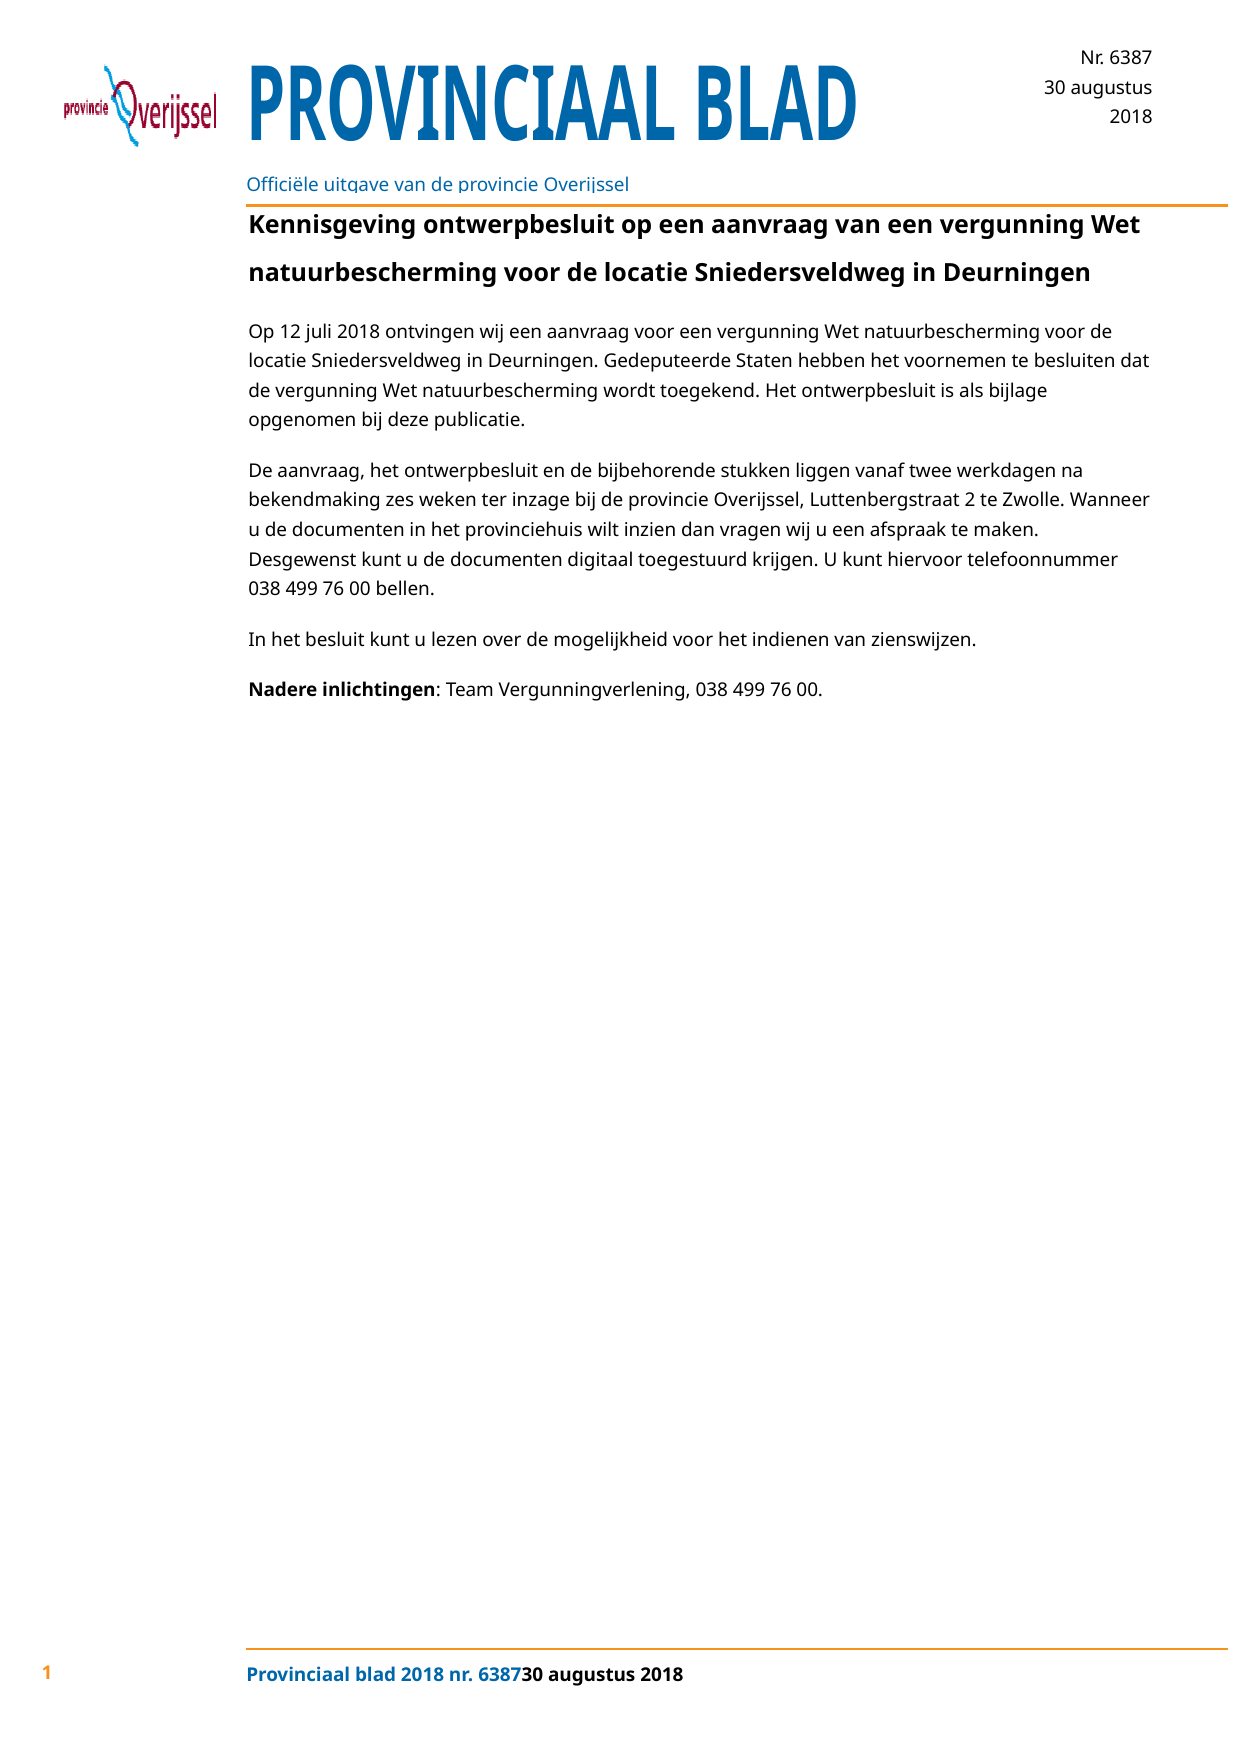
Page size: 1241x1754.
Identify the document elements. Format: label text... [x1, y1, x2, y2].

text De aanvraag, het ontwerpbesluit en de bijbehorende stukken liggen vanaf twee werkdagen na bekendmaking zes weken ter inzage bij de provincie Overijssel, Luttenbergstraat 2 te Zwolle. Wanneer u de documenten in het provinciehuis wilt inzien dan vragen wij u een afspraak te maken. Desgewenst kunt u de documenten digitaal toegestuurd krijgen. U kunt hiervoor telefoonnummer 038 499 76 00 bellen. [248, 457, 1152, 601]
text In het besluit kunt u lezen over de mogelijkheid voor het indienen van zienswijzen. [248, 626, 1152, 652]
text Nadere inlichtingen: Team Vergunningverlening, 038 499 76 00. [248, 676, 1152, 702]
text Kennisgeving ontwerpbesluit op een aanvraag van een vergunning Wet natuurbescherming voor de locatie Sniedersveldweg in Deurningen [248, 207, 1152, 288]
text Op 12 juli 2018 ontvingen wij een aanvraag voor een vergunning Wet natuurbescherming voor de locatie Sniedersveldweg in Deurningen. Gedeputeerde Staten hebben het voornemen te besluiten dat de vergunning Wet natuurbescherming wordt toegekend. Het ontwerpbesluit is als bijlage opgenomen bij deze publicatie. [248, 318, 1152, 432]
picture [41, 47, 231, 172]
